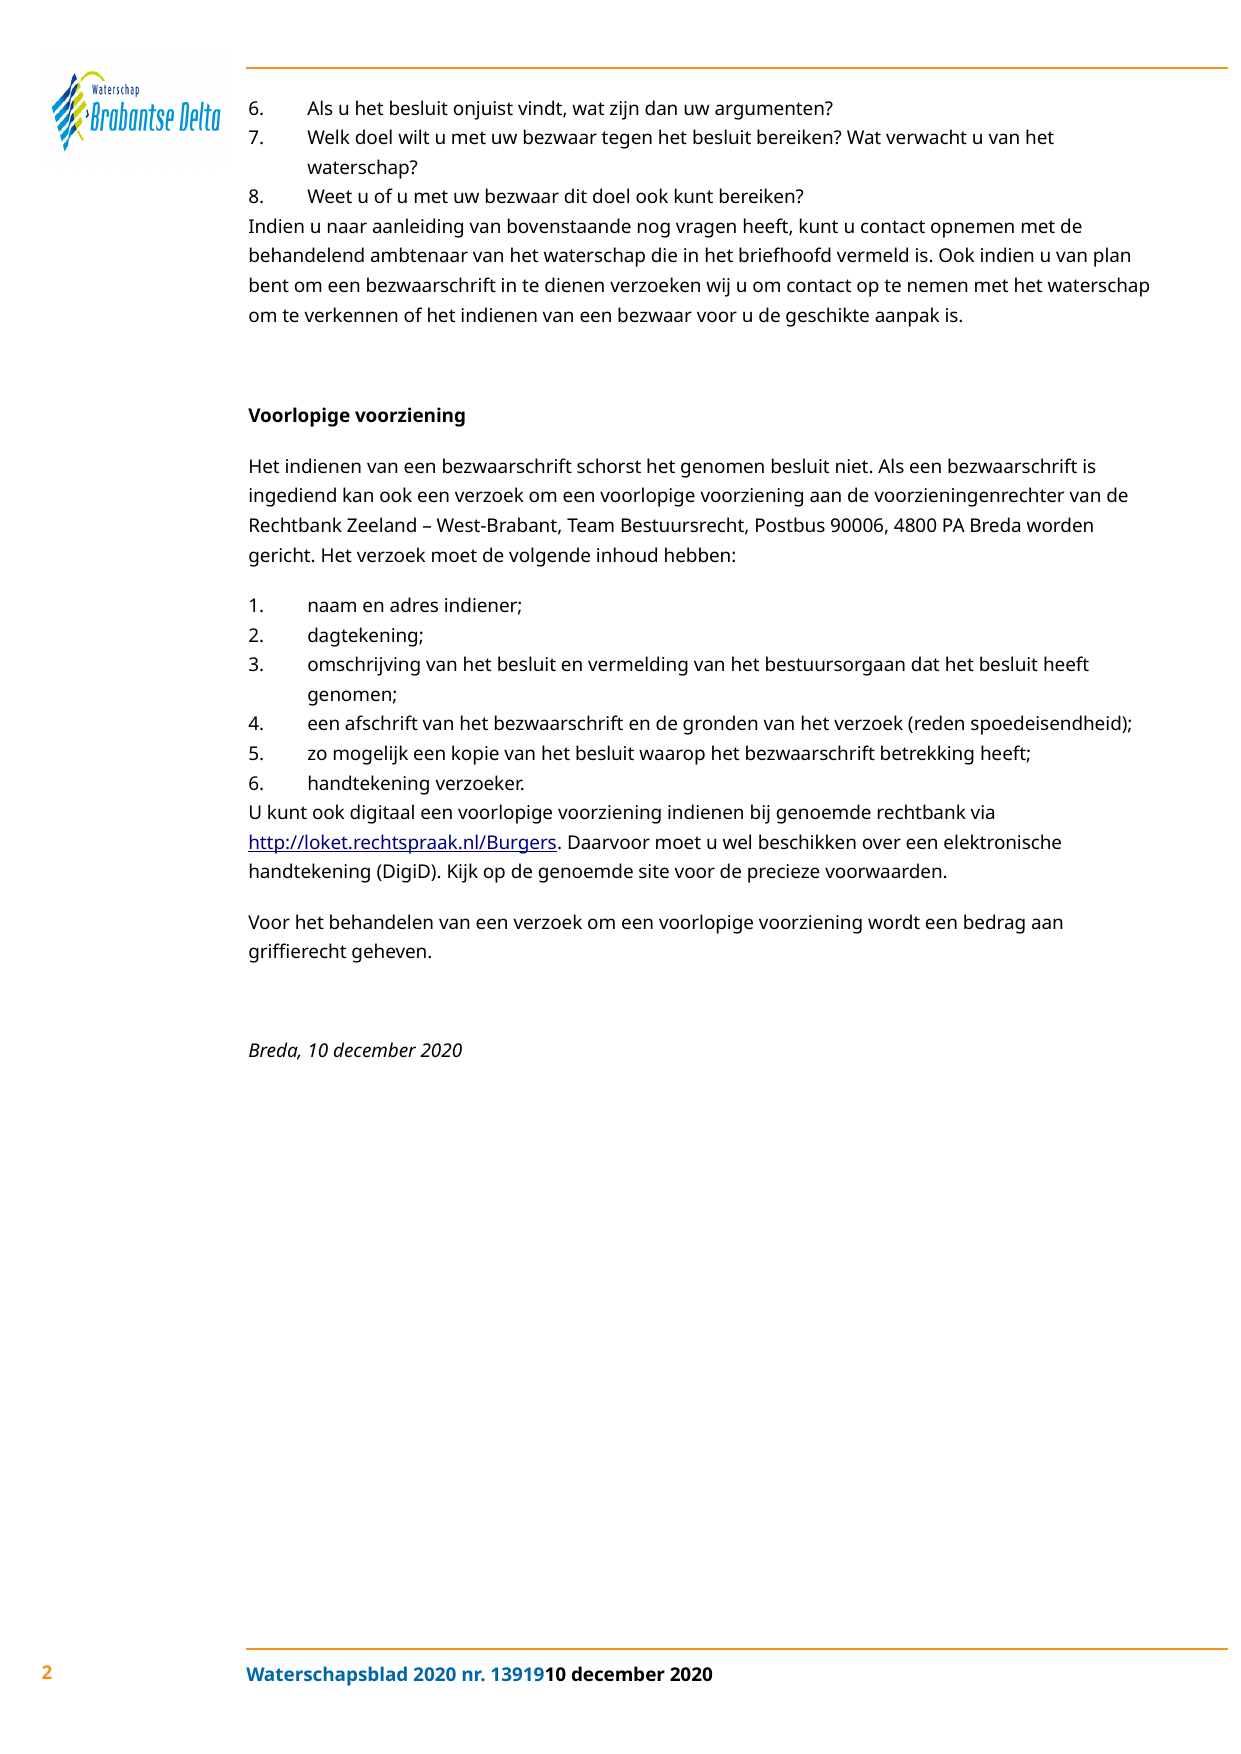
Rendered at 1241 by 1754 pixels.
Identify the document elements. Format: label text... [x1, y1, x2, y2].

list omschrijving van het besluit en vermelding van het bestuursorgaan dat het besluit heeft genomen; [248, 651, 1152, 707]
list Weet u of u met uw bezwaar dit doel ook kunt bereiken? [248, 183, 1152, 209]
text Voorlopige voorziening [248, 403, 1152, 428]
list dagtekening; [248, 622, 1152, 648]
list een afschrift van het bezwaarschrift en de gronden van het verzoek (reden spoedeisendheid); [248, 711, 1152, 736]
picture [41, 47, 231, 172]
list handtekening verzoeker. [248, 770, 1152, 796]
list Als u het besluit onjuist vindt, wat zijn dan uw argumenten? [248, 95, 1152, 121]
list zo mogelijk een kopie van het besluit waarop het bezwaarschrift betrekking heeft; [248, 740, 1152, 766]
text Indien u naar aanleiding van bovenstaande nog vragen heeft, kunt u contact opnemen met de behandelend ambtenaar van het waterschap die in het briefhoofd vermeld is. Ook indien u van plan bent om een bezwaarschrift in te dienen verzoeken wij u om contact op te nemen met het waterschap om te verkennen of het indienen van een bezwaar voor u de geschikte aanpak is. [248, 213, 1152, 328]
text Breda, 10 december 2020 [248, 1037, 1152, 1062]
text U kunt ook digitaal een voorlopige voorziening indienen bij genoemde rechtbank via http://loket.rechtspraak.nl/Burgers. Daarvoor moet u wel beschikken over een elektronische handtekening (DigiD). Kijk op de genoemde site voor de precieze voorwaarden. [248, 799, 1152, 884]
text Het indienen van een bezwaarschrift schorst het genomen besluit niet. Als een bezwaarschrift is ingediend kan ook een verzoek om een voorlopige voorziening aan de voorzieningenrechter van de Rechtbank Zeeland – West-Brabant, Team Bestuursrecht, Postbus 90006, 4800 PA Breda worden gericht. Het verzoek moet de volgende inhoud hebben: [248, 453, 1152, 568]
list naam en adres indiener; [248, 592, 1152, 618]
list Welk doel wilt u met uw bezwaar tegen het besluit bereiken? Wat verwacht u van het waterschap? [248, 124, 1152, 180]
text Voor het behandelen van een verzoek om een voorlopige voorziening wordt een bedrag aan griffierecht geheven. [248, 909, 1152, 964]
